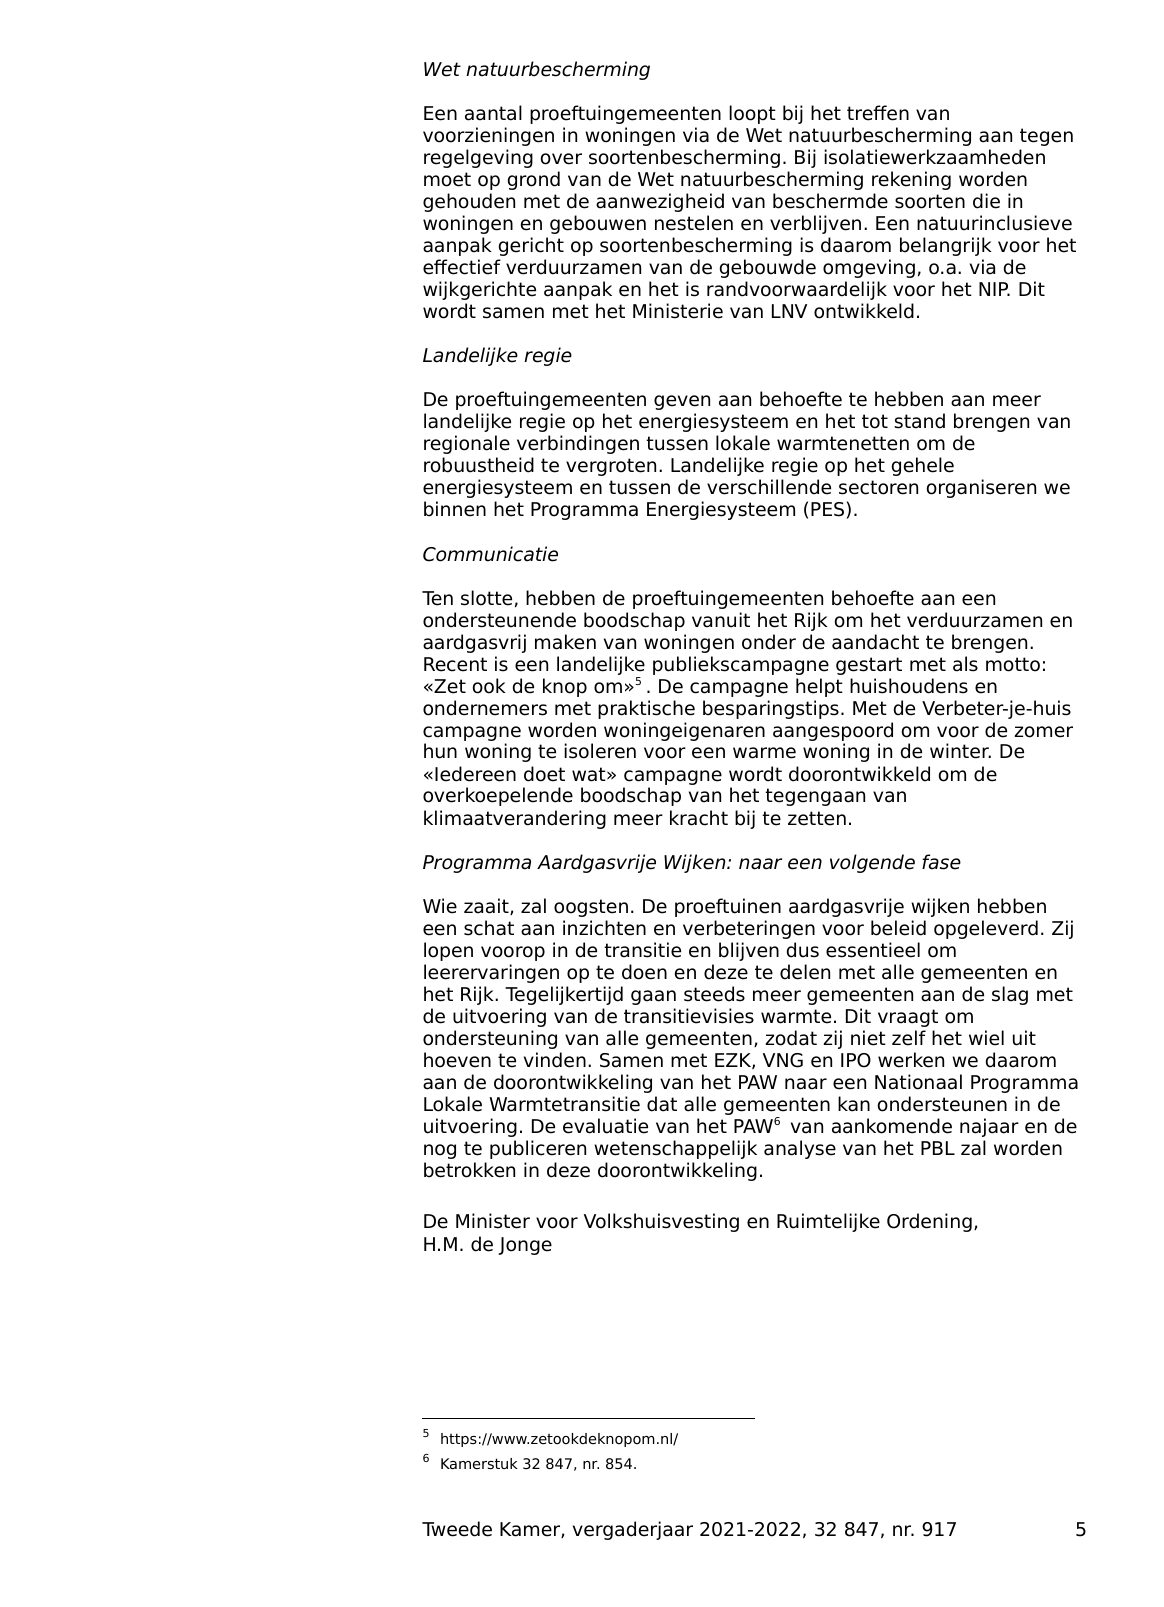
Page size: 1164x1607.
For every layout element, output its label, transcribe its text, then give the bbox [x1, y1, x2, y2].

text De proeftuingemeenten geven aan behoefte te hebben aan meer landelijke regie op het energiesysteem en het tot stand brengen van regionale verbindingen tussen lokale warmtenetten om de robuustheid te vergroten. Landelijke regie op het gehele energiesysteem en tussen de verschillende sectoren organiseren we binnen het Programma Energiesysteem (PES). [422, 389, 1087, 521]
text Ten slotte, hebben de proeftuingemeenten behoefte aan een ondersteunende boodschap vanuit het Rijk om het verduurzamen en aardgasvrij maken van woningen onder de aandacht te brengen. Recent is een landelijke publiekscampagne gestart met als motto: «Zet ook de knop om». De campagne helpt huishoudens en ondernemers met praktische besparingstips. Met de Verbeter-je-huis campagne worden woningeigenaren aangespoord om voor de zomer hun woning te isoleren voor een warme woning in de winter. De «Iedereen doet wat» campagne wordt doorontwikkeld om de overkoepelende boodschap van het tegengaan van klimaatverandering meer kracht bij te zetten. [422, 588, 1087, 829]
text Wie zaait, zal oogsten. De proeftuinen aardgasvrije wijken hebben een schat aan inzichten en verbeteringen voor beleid opgeleverd. Zij lopen voorop in de transitie en blijven dus essentieel om leerervaringen op te doen en deze te delen met alle gemeenten en het Rijk. Tegelijkertijd gaan steeds meer gemeenten aan de slag met de uitvoering van de transitievisies warmte. Dit vraagt om ondersteuning van alle gemeenten, zodat zij niet zelf het wiel uit hoeven te vinden. Samen met EZK, VNG en IPO werken we daarom aan de doorontwikkeling van het PAW naar een Nationaal Programma Lokale Warmtetransitie dat alle gemeenten kan ondersteunen in de uitvoering. De evaluatie van het PAW van aankomende najaar en de nog te publiceren wetenschappelijk analyse van het PBL zal worden betrokken in deze doorontwikkeling. [422, 896, 1087, 1181]
subtitle Communicatie [422, 543, 1087, 565]
text https://www.zetookdeknopom.nl/ [422, 1427, 1087, 1449]
subtitle Landelijke regie [422, 345, 1087, 367]
text Kamerstuk 32 847, nr. 854. [422, 1452, 1087, 1474]
text De Minister voor Volkshuisvesting en Ruimtelijke Ordening, H.M. de Jonge [422, 1211, 1087, 1255]
text Een aantal proeftuingemeenten loopt bij het treffen van voorzieningen in woningen via de Wet natuurbescherming aan tegen regelgeving over soortenbescherming. Bij isolatiewerkzaamheden moet op grond van de Wet natuurbescherming rekening worden gehouden met de aanwezigheid van beschermde soorten die in woningen en gebouwen nestelen en verblijven. Een natuurinclusieve aanpak gericht op soortenbescherming is daarom belangrijk voor het effectief verduurzamen van de gebouwde omgeving, o.a. via de wijkgerichte aanpak en het is randvoorwaardelijk voor het NIP. Dit wordt samen met het Ministerie van LNV ontwikkeld. [422, 103, 1087, 323]
subtitle Wet natuurbescherming [422, 59, 1087, 81]
subtitle Programma Aardgasvrije Wijken: naar een volgende fase [422, 852, 1087, 873]
